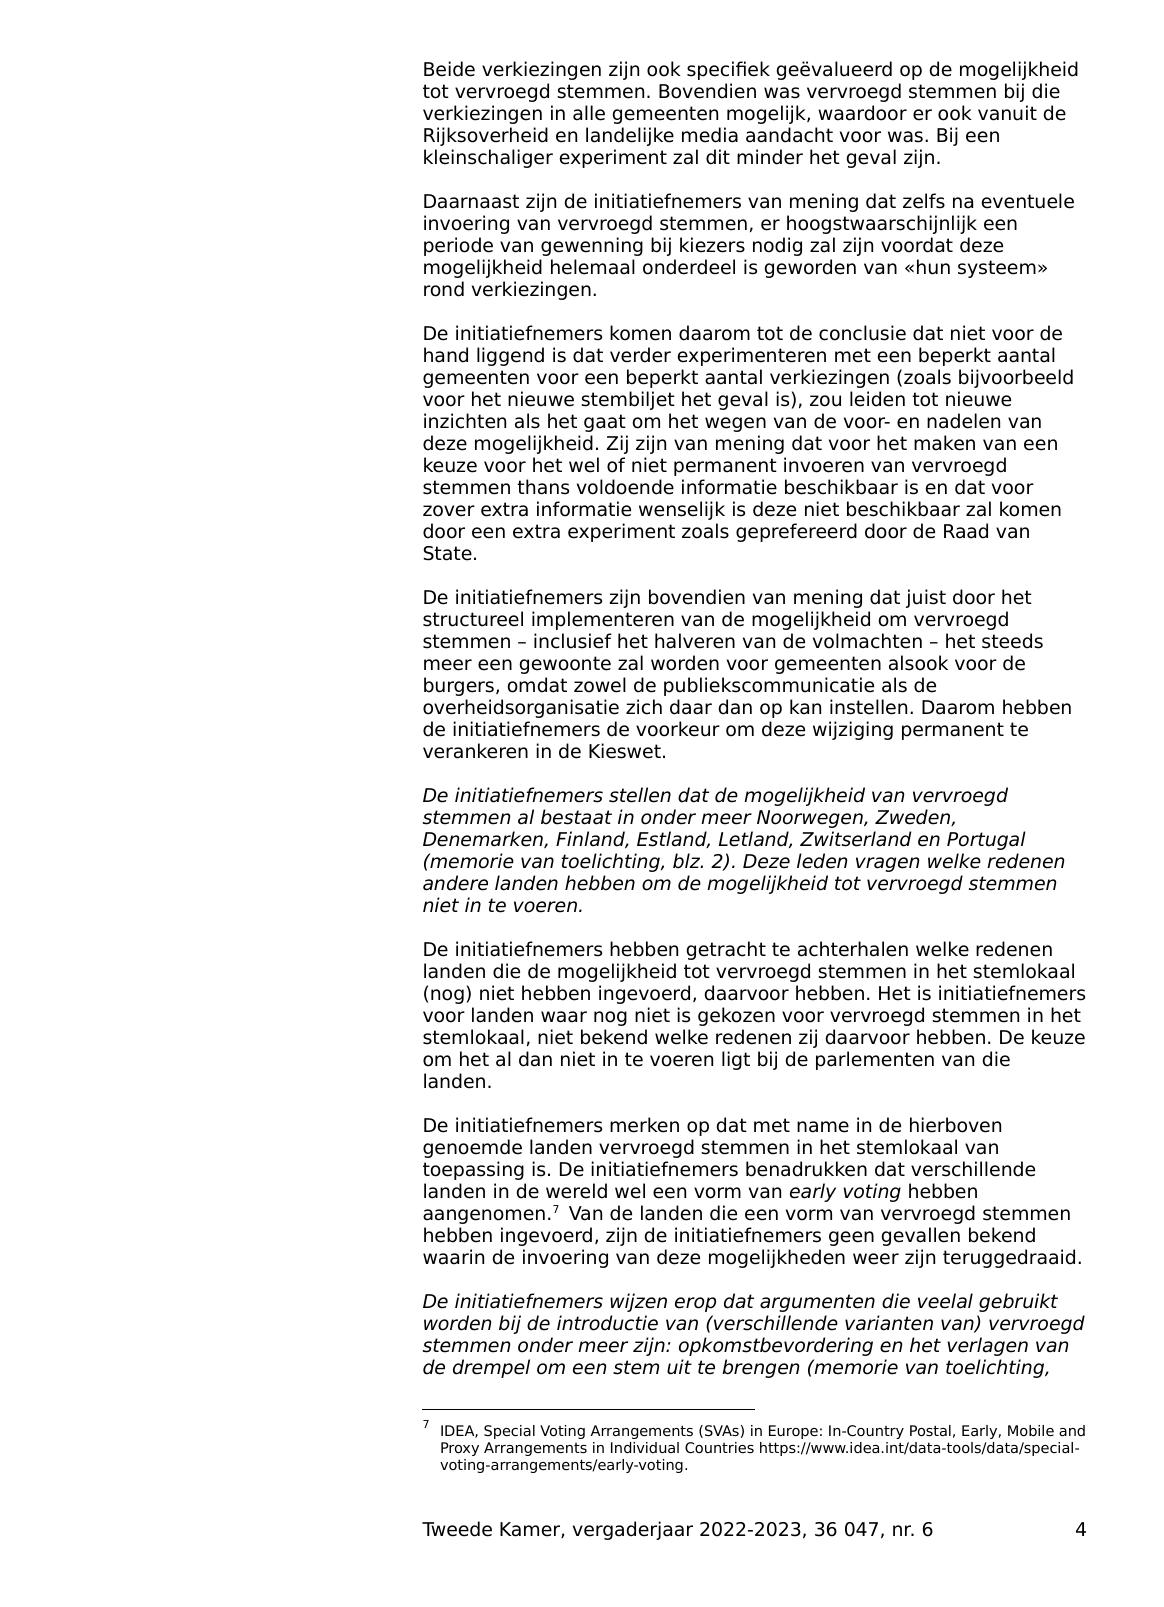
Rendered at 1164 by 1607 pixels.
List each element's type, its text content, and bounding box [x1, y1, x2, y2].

text De initiatiefnemers merken op dat met name in de hierboven genoemde landen vervroegd stemmen in het stemlokaal van toepassing is. De initiatiefnemers benadrukken dat verschillende landen in de wereld wel een vorm van early voting hebben aangenomen. Van de landen die een vorm van vervroegd stemmen hebben ingevoerd, zijn de initiatiefnemers geen gevallen bekend waarin de invoering van deze mogelijkheden weer zijn teruggedraaid. [422, 1115, 1087, 1269]
text Beide verkiezingen zijn ook specifiek geëvalueerd op de mogelijkheid tot vervroegd stemmen. Bovendien was vervroegd stemmen bij die verkiezingen in alle gemeenten mogelijk, waardoor er ook vanuit de Rijksoverheid en landelijke media aandacht voor was. Bij een kleinschaliger experiment zal dit minder het geval zijn. [422, 59, 1087, 169]
text De initiatiefnemers hebben getracht te achterhalen welke redenen landen die de mogelijkheid tot vervroegd stemmen in het stemlokaal (nog) niet hebben ingevoerd, daarvoor hebben. Het is initiatiefnemers voor landen waar nog niet is gekozen voor vervroegd stemmen in het stemlokaal, niet bekend welke redenen zij daarvoor hebben. De keuze om het al dan niet in te voeren ligt bij de parlementen van die landen. [422, 939, 1087, 1093]
text De initiatiefnemers stellen dat de mogelijkheid van vervroegd stemmen al bestaat in onder meer Noorwegen, Zweden, Denemarken, Finland, Estland, Letland, Zwitserland en Portugal (memorie van toelichting, blz. 2). Deze leden vragen welke redenen andere landen hebben om de mogelijkheid tot vervroegd stemmen niet in te voeren. [422, 785, 1087, 917]
text De initiatiefnemers komen daarom tot de conclusie dat niet voor de hand liggend is dat verder experimenteren met een beperkt aantal gemeenten voor een beperkt aantal verkiezingen (zoals bijvoorbeeld voor het nieuwe stembiljet het geval is), zou leiden tot nieuwe inzichten als het gaat om het wegen van de voor- en nadelen van deze mogelijkheid. Zij zijn van mening dat voor het maken van een keuze voor het wel of niet permanent invoeren van vervroegd stemmen thans voldoende informatie beschikbaar is en dat voor zover extra informatie wenselijk is deze niet beschikbaar zal komen door een extra experiment zoals geprefereerd door de Raad van State. [422, 323, 1087, 565]
text De initiatiefnemers zijn bovendien van mening dat juist door het structureel implementeren van de mogelijkheid om vervroegd stemmen – inclusief het halveren van de volmachten – het steeds meer een gewoonte zal worden voor gemeenten alsook voor de burgers, omdat zowel de publiekscommunicatie als de overheidsorganisatie zich daar dan op kan instellen. Daarom hebben de initiatiefnemers de voorkeur om deze wijziging permanent te verankeren in de Kieswet. [422, 587, 1087, 763]
text IDEA, Special Voting Arrangements (SVAs) in Europe: In-Country Postal, Early, Mobile and Proxy Arrangements in Individual Countries https://www.idea.int/data-tools/data/special-voting-arrangements/early-voting. [422, 1418, 1087, 1474]
text Daarnaast zijn de initiatiefnemers van mening dat zelfs na eventuele invoering van vervroegd stemmen, er hoogstwaarschijnlijk een periode van gewenning bij kiezers nodig zal zijn voordat deze mogelijkheid helemaal onderdeel is geworden van «hun systeem» rond verkiezingen. [422, 191, 1087, 301]
text De initiatiefnemers wijzen erop dat argumenten die veelal gebruikt worden bij de introductie van (verschillende varianten van) vervroegd stemmen onder meer zijn: opkomstbevordering en het verlagen van de drempel om een stem uit te brengen (memorie van toelichting, [422, 1291, 1087, 1379]
